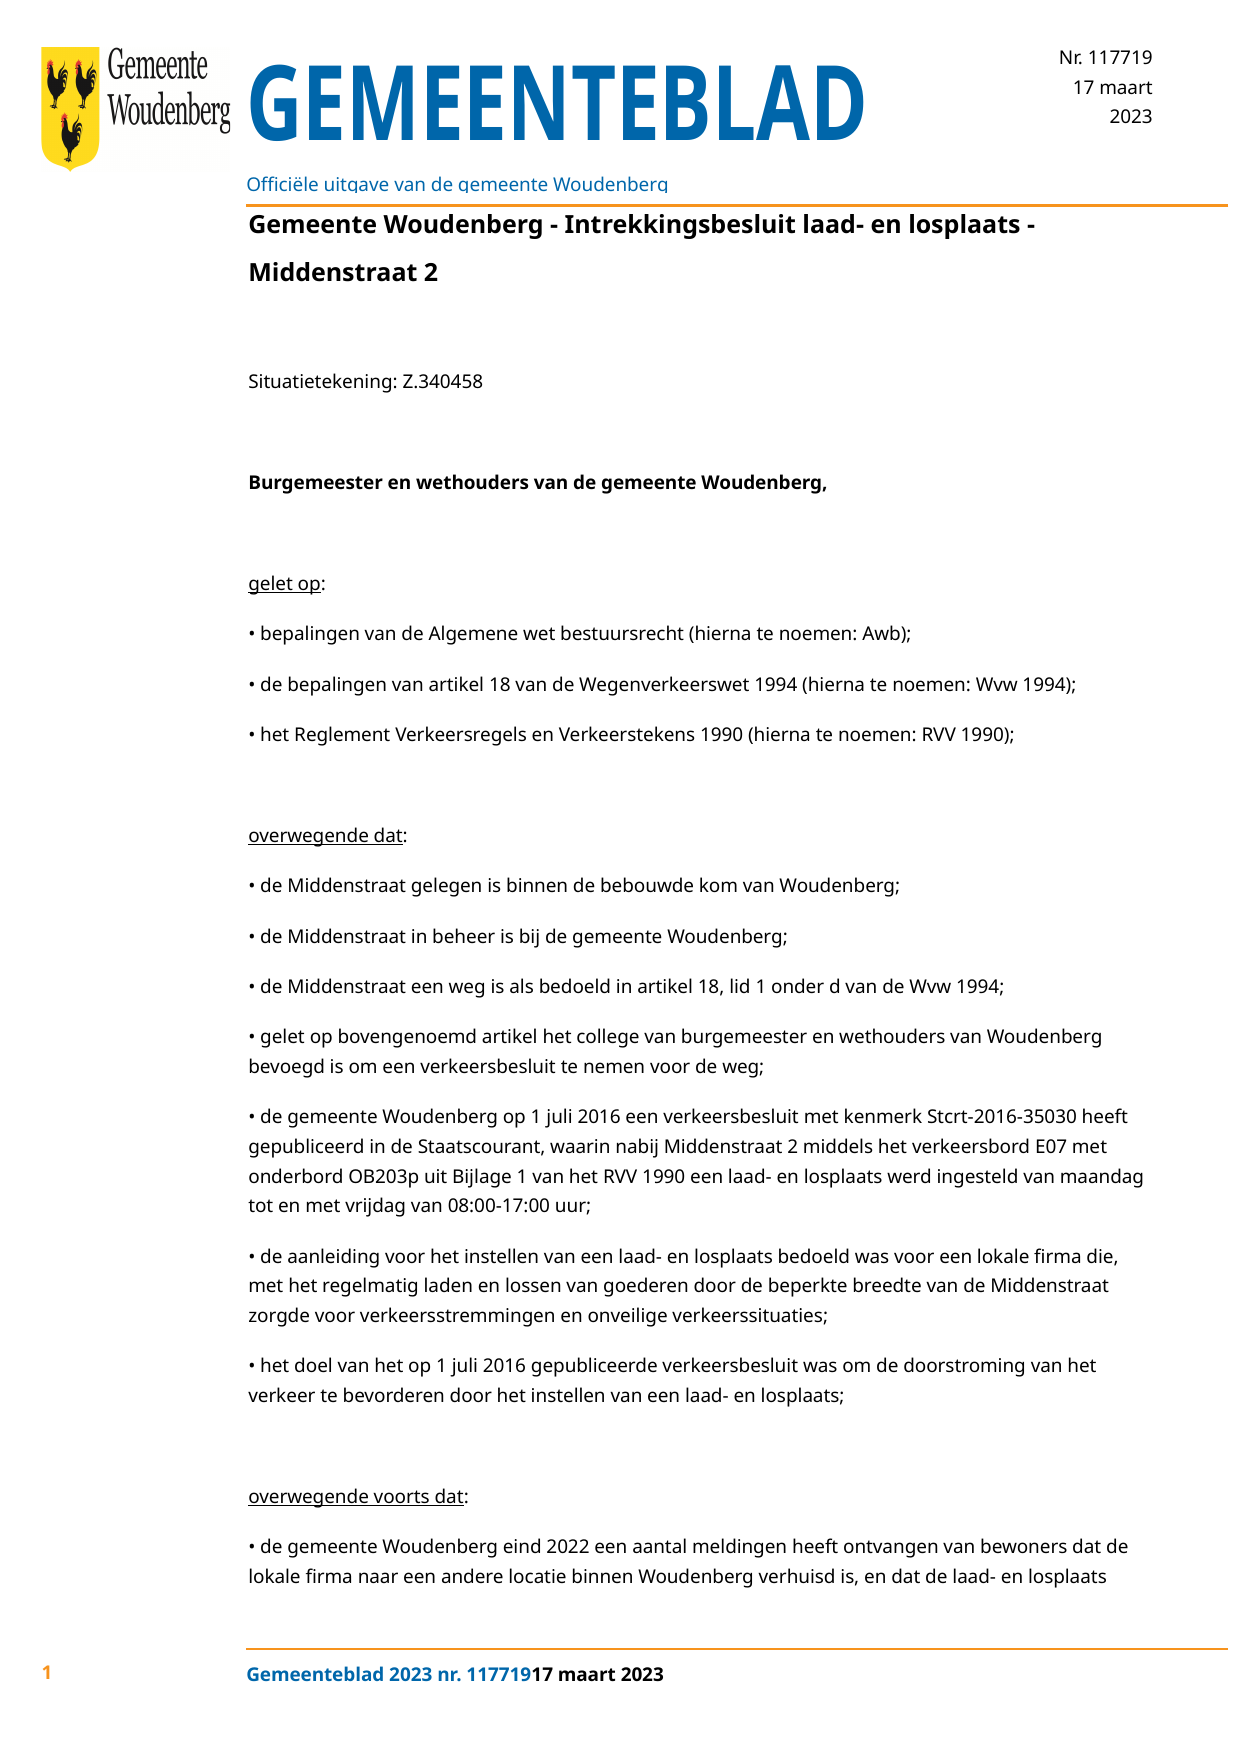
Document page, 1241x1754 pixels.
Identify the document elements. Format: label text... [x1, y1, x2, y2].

text • de bepalingen van artikel 18 van de Wegenverkeerswet 1994 (hierna te noemen: Wvw 1994); [248, 671, 1152, 697]
picture [41, 47, 231, 172]
text Situatietekening: Z.340458 [248, 368, 1152, 394]
text • het Reglement Verkeersregels en Verkeerstekens 1990 (hierna te noemen: RVV 1990); [248, 721, 1152, 747]
text • de gemeente Woudenberg eind 2022 een aantal meldingen heeft ontvangen van bewoners dat de lokale firma naar een andere locatie binnen Woudenberg verhuisd is, en dat de laad- en losplaats [248, 1533, 1152, 1589]
text gelet op: [248, 570, 1152, 596]
text overwegende voorts dat: [248, 1483, 1152, 1509]
text • bepalingen van de Algemene wet bestuursrecht (hierna te noemen: Awb); [248, 620, 1152, 646]
text • de Middenstraat in beheer is bij de gemeente Woudenberg; [248, 923, 1152, 949]
text • de gemeente Woudenberg op 1 juli 2016 een verkeersbesluit met kenmerk Stcrt-2016-35030 heeft gepubliceerd in de Staatscourant, waarin nabij Middenstraat 2 middels het verkeersbord E07 met onderbord OB203p uit Bijlage 1 van het RVV 1990 een laad- en losplaats werd ingesteld van maandag tot en met vrijdag van 08:00-17:00 uur; [248, 1104, 1152, 1218]
text • het doel van het op 1 juli 2016 gepubliceerde verkeersbesluit was om de doorstroming van het verkeer te bevorderen door het instellen van een laad- en losplaats; [248, 1352, 1152, 1408]
text overwegende dat: [248, 822, 1152, 848]
text Gemeente Woudenberg - Intrekkingsbesluit laad- en losplaats - Middenstraat 2 [248, 207, 1152, 288]
text • de Middenstraat een weg is als bedoeld in artikel 18, lid 1 onder d van de Wvw 1994; [248, 973, 1152, 999]
text • gelet op bovengenoemd artikel het college van burgemeester en wethouders van Woudenberg bevoegd is om een verkeersbesluit te nemen voor de weg; [248, 1024, 1152, 1079]
text • de Middenstraat gelegen is binnen de bebouwde kom van Woudenberg; [248, 872, 1152, 898]
text Burgemeester en wethouders van de gemeente Woudenberg, [248, 469, 1152, 495]
text • de aanleiding voor het instellen van een laad- en losplaats bedoeld was voor een lokale firma die, met het regelmatig laden en lossen van goederen door de beperkte breedte van de Middenstraat zorgde voor verkeersstremmingen en onveilige verkeerssituaties; [248, 1243, 1152, 1328]
